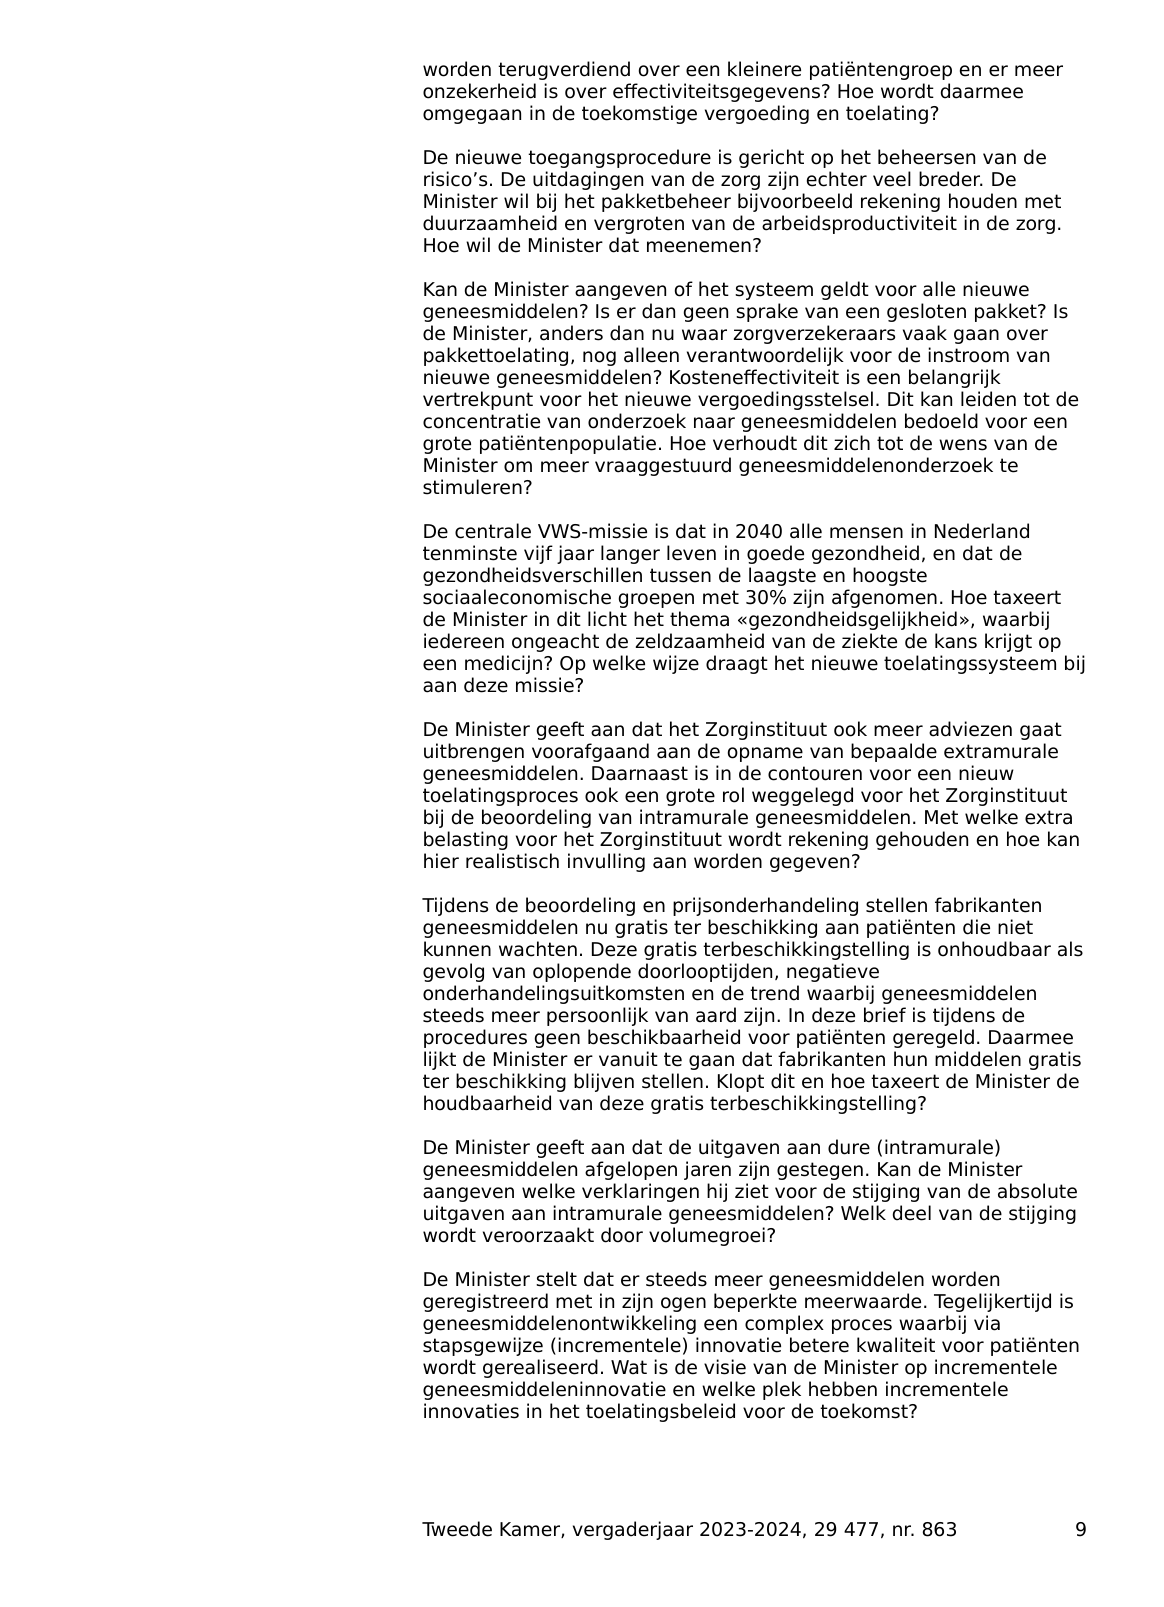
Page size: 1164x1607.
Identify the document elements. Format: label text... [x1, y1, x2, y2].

text Kan de Minister aangeven of het systeem geldt voor alle nieuwe geneesmiddelen? Is er dan geen sprake van een gesloten pakket? Is de Minister, anders dan nu waar zorgverzekeraars vaak gaan over pakkettoelating, nog alleen verantwoordelijk voor de instroom van nieuwe geneesmiddelen? Kosteneffectiviteit is een belangrijk vertrekpunt voor het nieuwe vergoedingsstelsel. Dit kan leiden tot de concentratie van onderzoek naar geneesmiddelen bedoeld voor een grote patiëntenpopulatie. Hoe verhoudt dit zich tot de wens van de Minister om meer vraaggestuurd geneesmiddelenonderzoek te stimuleren? [422, 279, 1087, 499]
text De Minister geeft aan dat de uitgaven aan dure (intramurale) geneesmiddelen afgelopen jaren zijn gestegen. Kan de Minister aangeven welke verklaringen hij ziet voor de stijging van de absolute uitgaven aan intramurale geneesmiddelen? Welk deel van de stijging wordt veroorzaakt door volumegroei? [422, 1137, 1087, 1247]
text De Minister geeft aan dat het Zorginstituut ook meer adviezen gaat uitbrengen voorafgaand aan de opname van bepaalde extramurale geneesmiddelen. Daarnaast is in de contouren voor een nieuw toelatingsproces ook een grote rol weggelegd voor het Zorginstituut bij de beoordeling van intramurale geneesmiddelen. Met welke extra belasting voor het Zorginstituut wordt rekening gehouden en hoe kan hier realistisch invulling aan worden gegeven? [422, 719, 1087, 873]
text Tijdens de beoordeling en prijsonderhandeling stellen fabrikanten geneesmiddelen nu gratis ter beschikking aan patiënten die niet kunnen wachten. Deze gratis terbeschikkingstelling is onhoudbaar als gevolg van oplopende doorlooptijden, negatieve onderhandelingsuitkomsten en de trend waarbij geneesmiddelen steeds meer persoonlijk van aard zijn. In deze brief is tijdens de procedures geen beschikbaarheid voor patiënten geregeld. Daarmee lijkt de Minister er vanuit te gaan dat fabrikanten hun middelen gratis ter beschikking blijven stellen. Klopt dit en hoe taxeert de Minister de houdbaarheid van deze gratis terbeschikkingstelling? [422, 895, 1087, 1115]
text De Minister stelt dat er steeds meer geneesmiddelen worden geregistreerd met in zijn ogen beperkte meerwaarde. Tegelijkertijd is geneesmiddelenontwikkeling een complex proces waarbij via stapsgewijze (incrementele) innovatie betere kwaliteit voor patiënten wordt gerealiseerd. Wat is de visie van de Minister op incrementele geneesmiddeleninnovatie en welke plek hebben incrementele innovaties in het toelatingsbeleid voor de toekomst? [422, 1269, 1087, 1423]
text worden terugverdiend over een kleinere patiëntengroep en er meer onzekerheid is over effectiviteitsgegevens? Hoe wordt daarmee omgegaan in de toekomstige vergoeding en toelating? [422, 59, 1087, 125]
text De nieuwe toegangsprocedure is gericht op het beheersen van de risico’s. De uitdagingen van de zorg zijn echter veel breder. De Minister wil bij het pakketbeheer bijvoorbeeld rekening houden met duurzaamheid en vergroten van de arbeidsproductiviteit in de zorg. Hoe wil de Minister dat meenemen? [422, 147, 1087, 257]
text De centrale VWS-missie is dat in 2040 alle mensen in Nederland tenminste vijf jaar langer leven in goede gezondheid, en dat de gezondheidsverschillen tussen de laagste en hoogste sociaaleconomische groepen met 30% zijn afgenomen. Hoe taxeert de Minister in dit licht het thema «gezondheidsgelijkheid», waarbij iedereen ongeacht de zeldzaamheid van de ziekte de kans krijgt op een medicijn? Op welke wijze draagt het nieuwe toelatingssysteem bij aan deze missie? [422, 521, 1087, 697]
